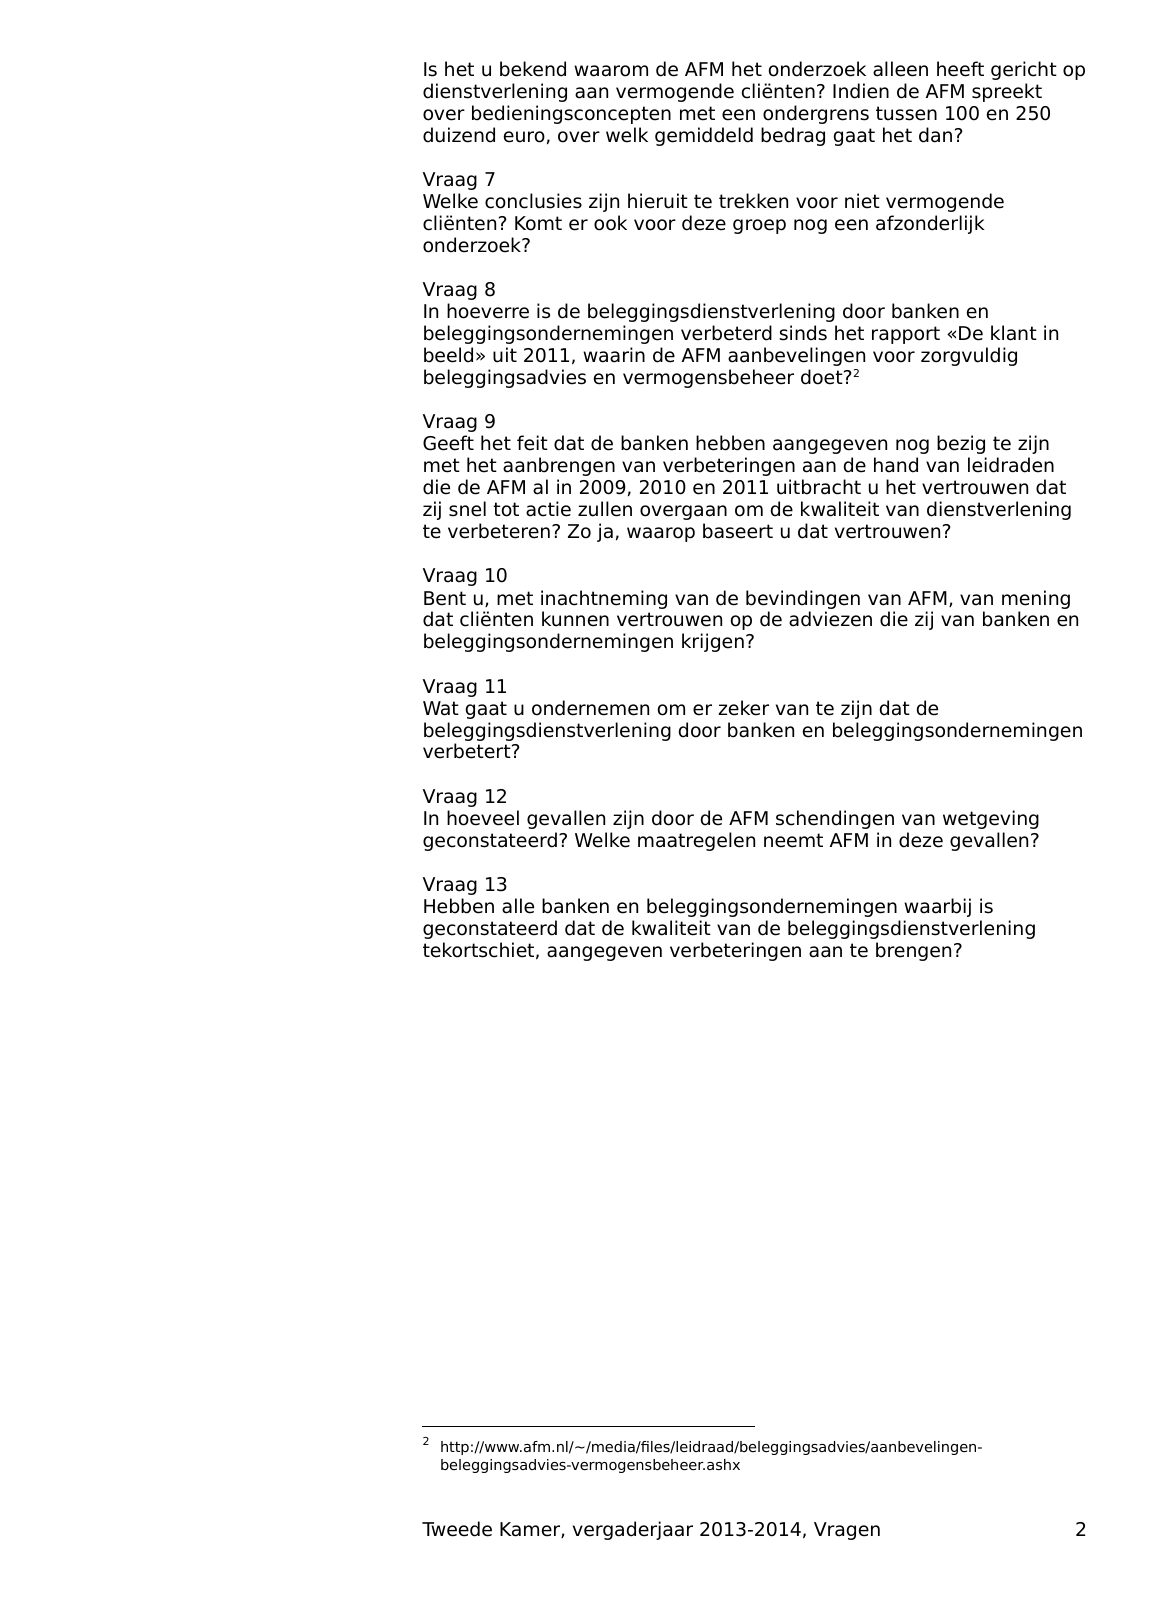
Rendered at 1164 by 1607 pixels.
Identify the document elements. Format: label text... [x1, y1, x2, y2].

text Vraag 12 [422, 786, 1087, 808]
text Is het u bekend waarom de AFM het onderzoek alleen heeft gericht op dienstverlening aan vermogende cliënten? Indien de AFM spreekt over bedieningsconcepten met een ondergrens tussen 100 en 250 duizend euro, over welk gemiddeld bedrag gaat het dan? [422, 59, 1087, 147]
text Geeft het feit dat de banken hebben aangegeven nog bezig te zijn met het aanbrengen van verbeteringen aan de hand van leidraden die de AFM al in 2009, 2010 en 2011 uitbracht u het vertrouwen dat zij snel tot actie zullen overgaan om de kwaliteit van dienstverlening te verbeteren? Zo ja, waarop baseert u dat vertrouwen? [422, 433, 1087, 543]
text Vraag 8 [422, 279, 1087, 301]
text Vraag 9 [422, 411, 1087, 433]
text http://www.afm.nl/~/media/files/leidraad/beleggingsadvies/aanbevelingen-beleggingsadvies-vermogensbeheer.ashx [422, 1435, 1087, 1474]
text Bent u, met inachtneming van de bevindingen van AFM, van mening dat cliënten kunnen vertrouwen op de adviezen die zij van banken en beleggingsondernemingen krijgen? [422, 587, 1087, 653]
text Vraag 11 [422, 676, 1087, 697]
text In hoeverre is de beleggingsdienstverlening door banken en beleggingsondernemingen verbeterd sinds het rapport «De klant in beeld» uit 2011, waarin de AFM aanbevelingen voor zorgvuldig beleggingsadvies en vermogensbeheer doet? [422, 301, 1087, 389]
text Vraag 10 [422, 565, 1087, 587]
text Welke conclusies zijn hieruit te trekken voor niet vermogende cliënten? Komt er ook voor deze groep nog een afzonderlijk onderzoek? [422, 191, 1087, 257]
text Hebben alle banken en beleggingsondernemingen waarbij is geconstateerd dat de kwaliteit van de beleggingsdienstverlening tekortschiet, aangegeven verbeteringen aan te brengen? [422, 896, 1087, 962]
text In hoeveel gevallen zijn door de AFM schendingen van wetgeving geconstateerd? Welke maatregelen neemt AFM in deze gevallen? [422, 808, 1087, 852]
text Wat gaat u ondernemen om er zeker van te zijn dat de beleggingsdienstverlening door banken en beleggingsondernemingen verbetert? [422, 697, 1087, 763]
text Vraag 13 [422, 874, 1087, 896]
text Vraag 7 [422, 169, 1087, 191]
